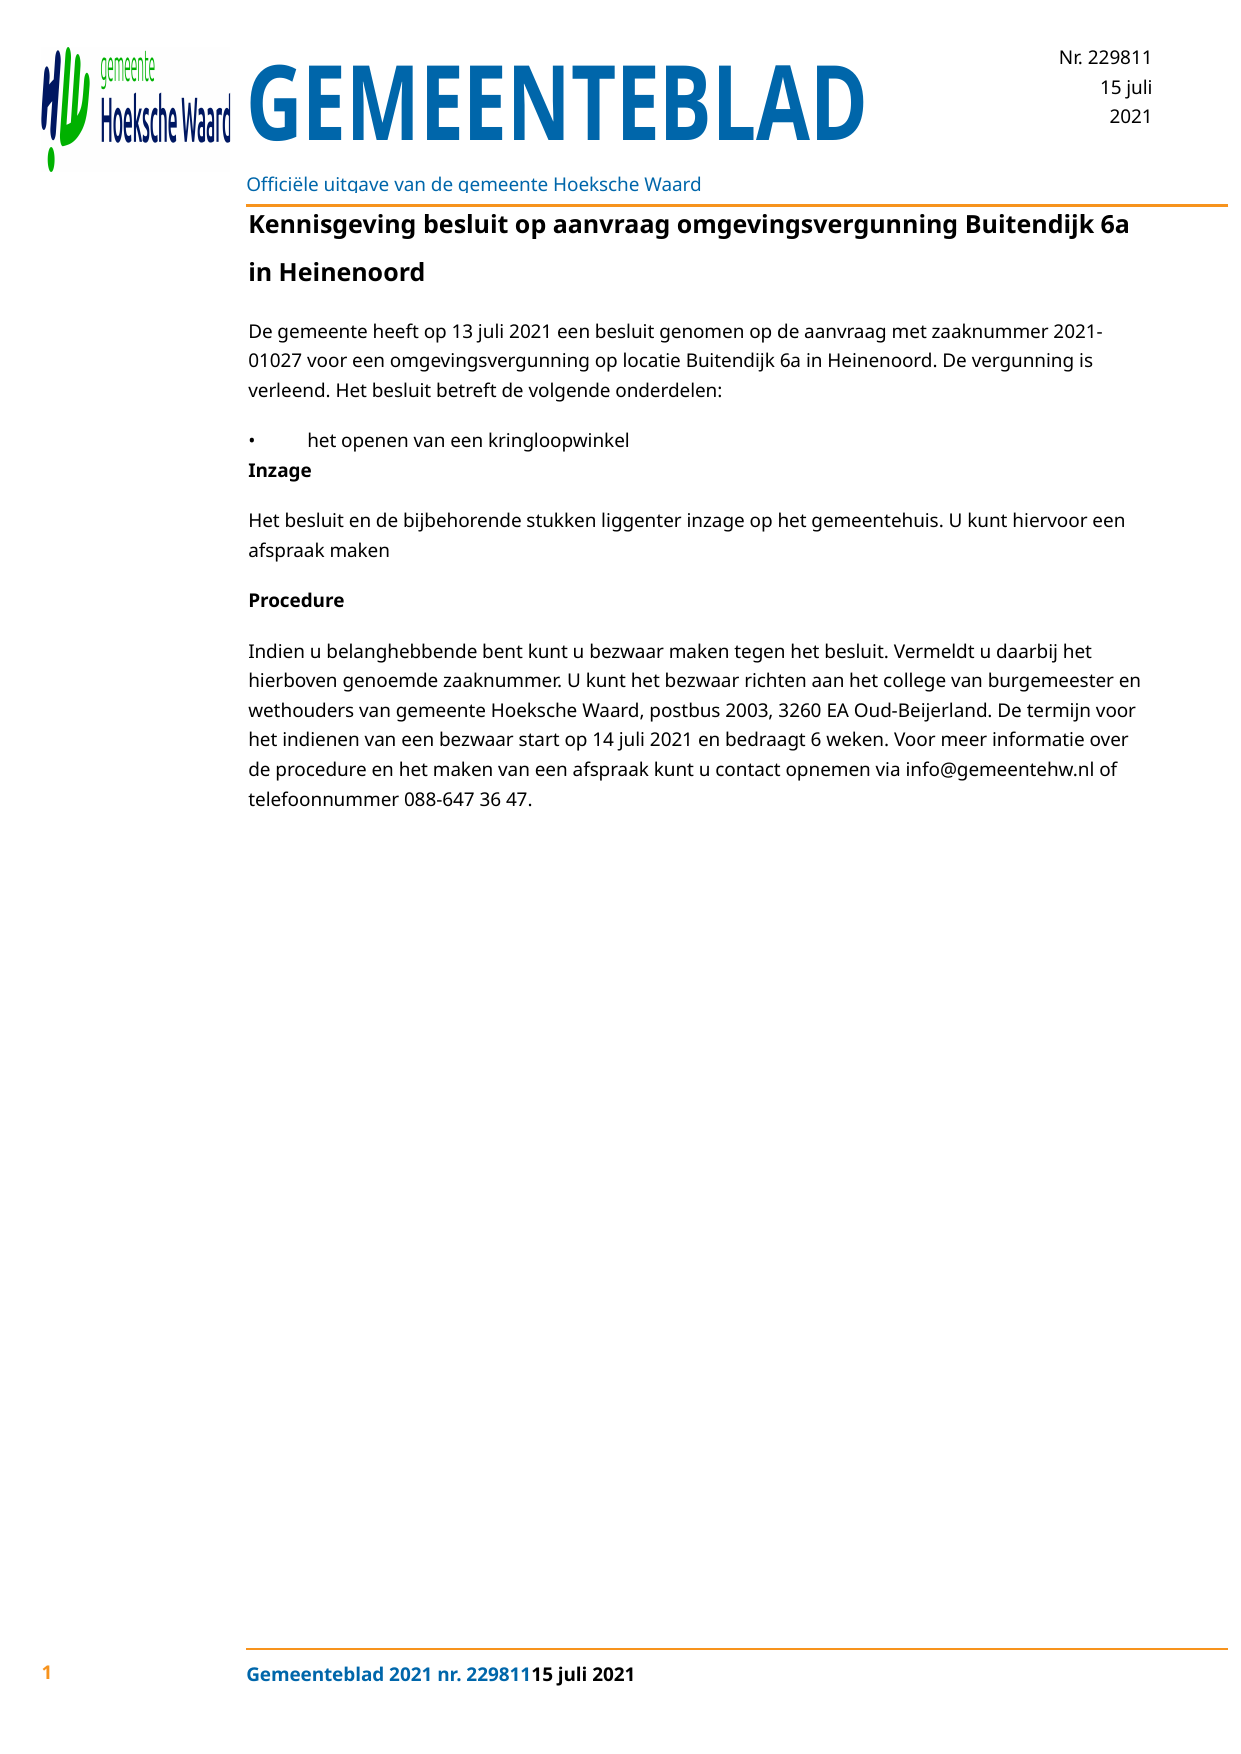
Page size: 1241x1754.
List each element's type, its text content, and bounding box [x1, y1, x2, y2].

text De gemeente heeft op 13 juli 2021 een besluit genomen op de aanvraag met zaaknummer 2021-01027 voor een omgevingsvergunning op locatie Buitendijk 6a in Heinenoord. De vergunning is verleend. Het besluit betreft de volgende onderdelen: [248, 318, 1152, 403]
text Procedure [248, 587, 1152, 613]
text Het besluit en de bijbehorende stukken liggenter inzage op het gemeentehuis. U kunt hiervoor een afspraak maken [248, 507, 1152, 563]
picture [41, 47, 231, 172]
text Kennisgeving besluit op aanvraag omgevingsvergunning Buitendijk 6a in Heinenoord [248, 207, 1152, 288]
text Inzage [248, 457, 1152, 483]
text Indien u belanghebbende bent kunt u bezwaar maken tegen het besluit. Vermeldt u daarbij het hierboven genoemde zaaknummer. U kunt het bezwaar richten aan het college van burgemeester en wethouders van gemeente Hoeksche Waard, postbus 2003, 3260 EA Oud-Beijerland. De termijn voor het indienen van een bezwaar start op 14 juli 2021 en bedraagt 6 weken. Voor meer informatie over de procedure en het maken van een afspraak kunt u contact opnemen via info@gemeentehw.nl of telefoonnummer 088-647 36 47. [248, 638, 1152, 812]
list het openen van een kringloopwinkel [248, 427, 1152, 453]
